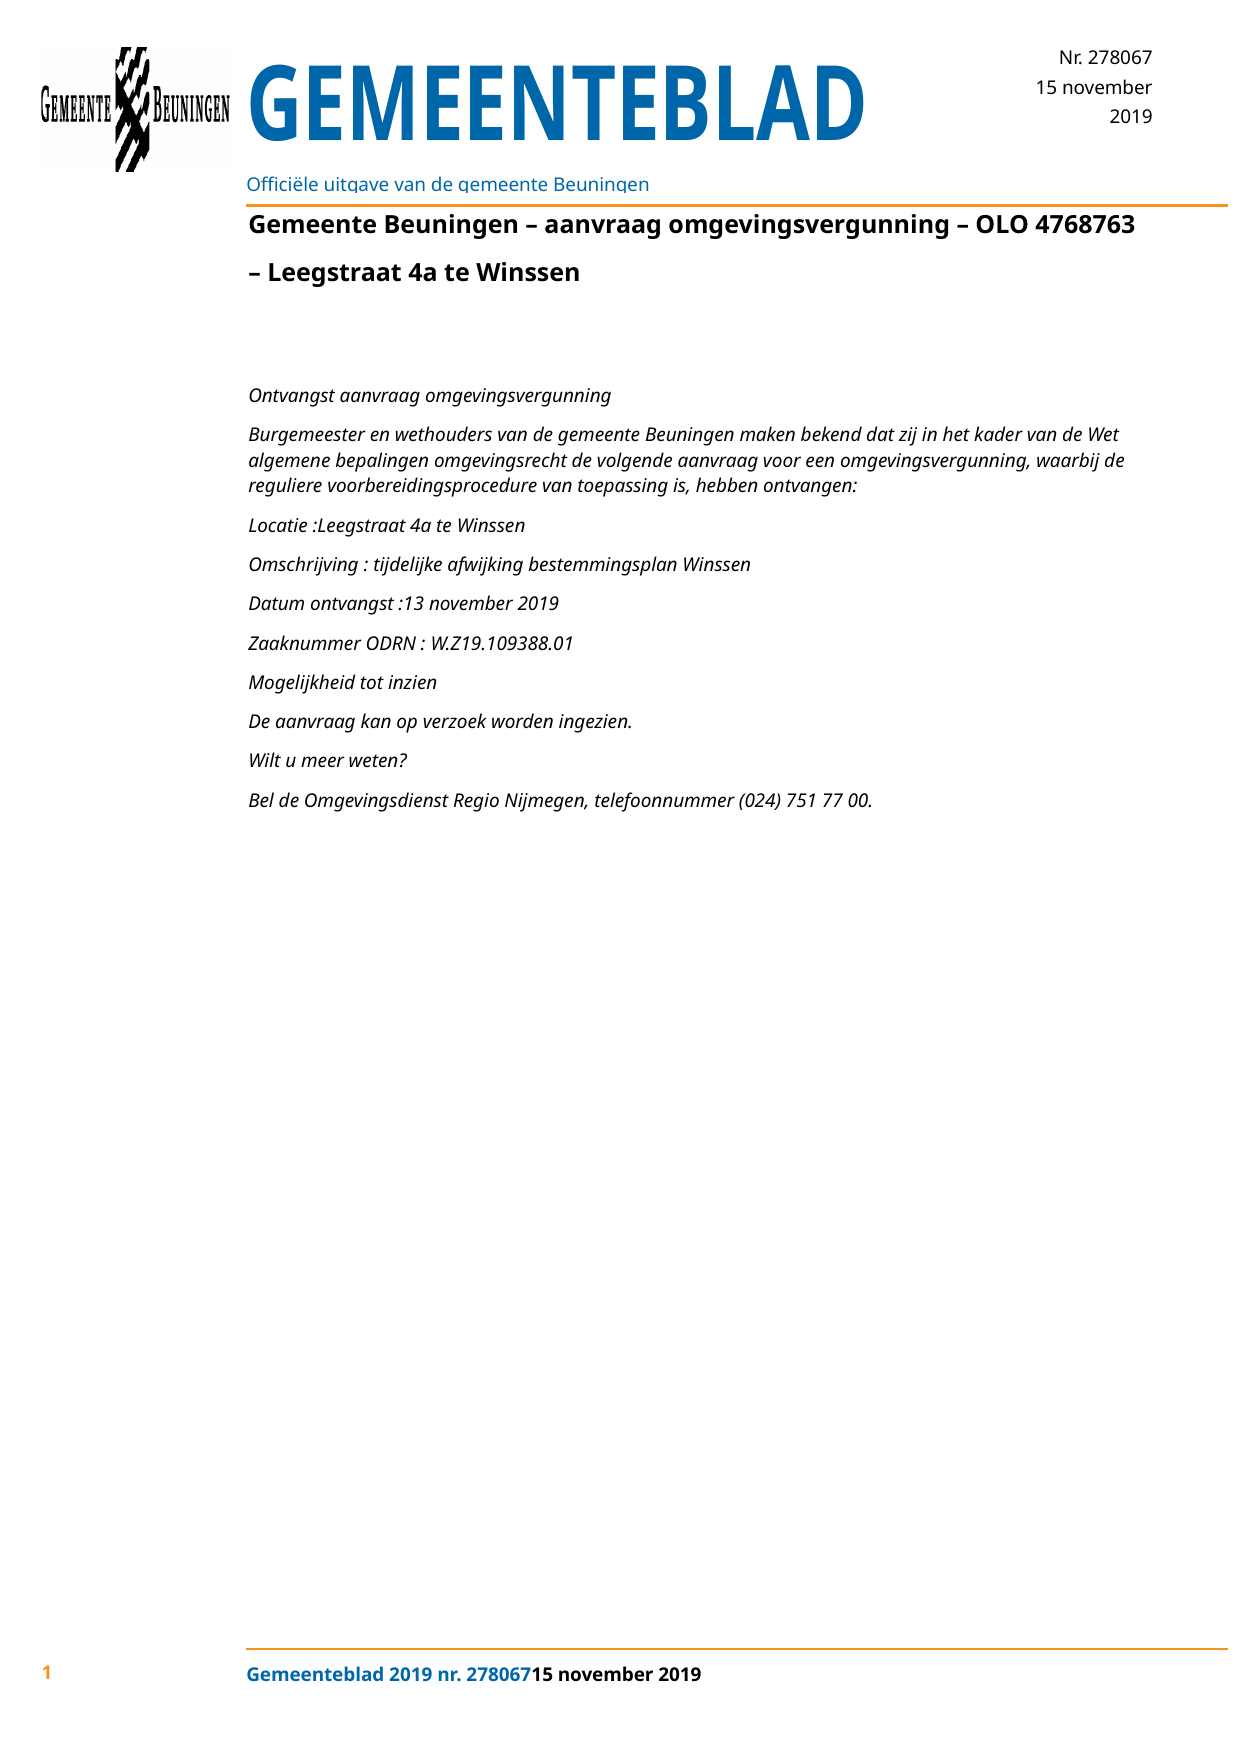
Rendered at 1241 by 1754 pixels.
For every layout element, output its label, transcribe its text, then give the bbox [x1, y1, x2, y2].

picture [41, 47, 231, 172]
text Omschrijving : tijdelijke afwijking bestemmingsplan Winssen [248, 551, 1152, 577]
text Datum ontvangst :13 november 2019 [248, 590, 1152, 616]
text De aanvraag kan op verzoek worden ingezien. [248, 708, 1152, 734]
text Ontvangst aanvraag omgevingsvergunning [248, 382, 1152, 408]
text Zaaknummer ODRN : W.Z19.109388.01 [248, 630, 1152, 655]
text Burgemeester en wethouders van de gemeente Beuningen maken bekend dat zij in het kader van de Wet algemene bepalingen omgevingsrecht de volgende aanvraag voor een omgevingsvergunning, waarbij de reguliere voorbereidingsprocedure van toepassing is, hebben ontvangen: [248, 421, 1152, 498]
text Mogelijkheid tot inzien [248, 669, 1152, 695]
text Gemeente Beuningen – aanvraag omgevingsvergunning – OLO 4768763 – Leegstraat 4a te Winssen [248, 207, 1152, 288]
text Wilt u meer weten? [248, 747, 1152, 773]
text Bel de Omgevingsdienst Regio Nijmegen, telefoonnummer (024) 751 77 00. [248, 787, 1152, 812]
text Locatie :Leegstraat 4a te Winssen [248, 512, 1152, 538]
